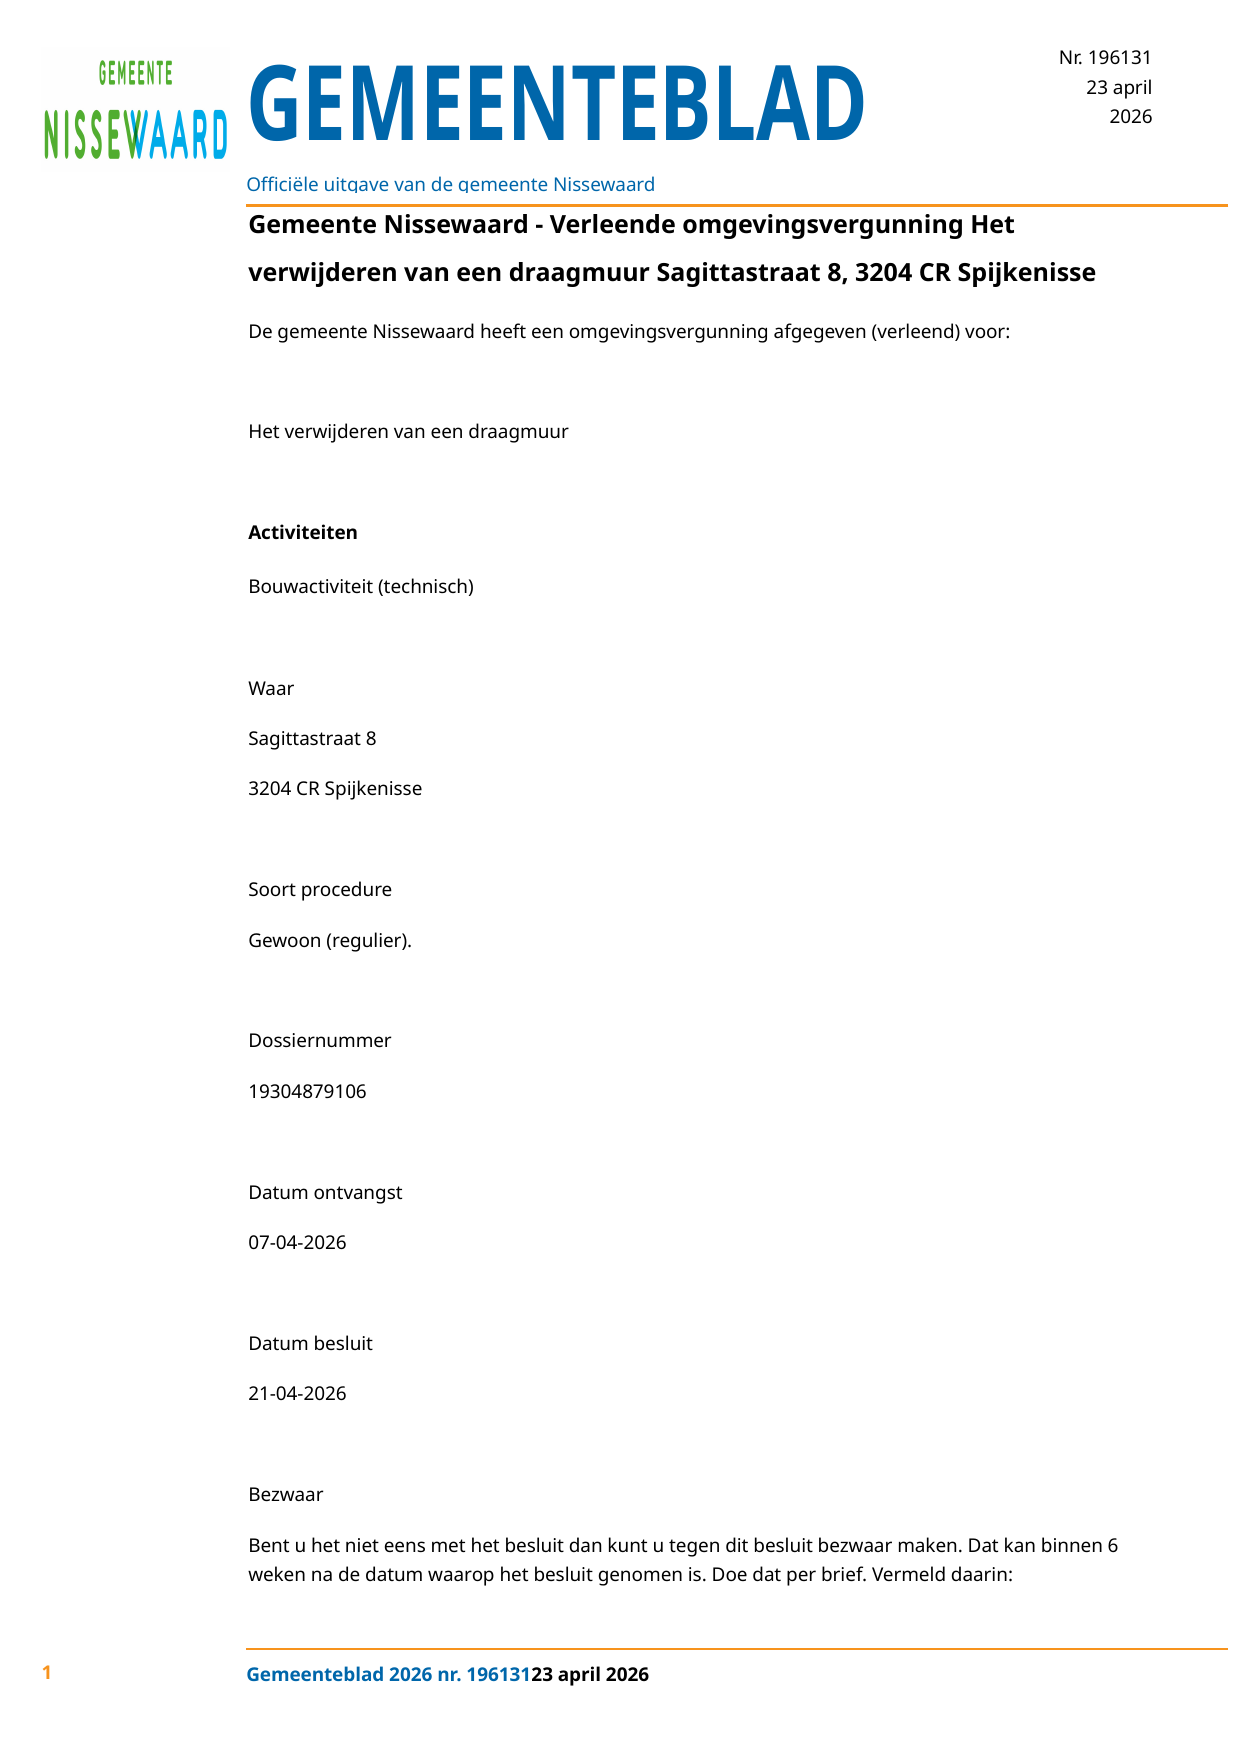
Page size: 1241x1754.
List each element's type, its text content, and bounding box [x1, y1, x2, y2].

text Dossiernummer [248, 1028, 1152, 1053]
text Sagittastraat 8 [248, 725, 1152, 751]
text 3204 CR Spijkenisse [248, 776, 1152, 801]
text De gemeente Nissewaard heeft een omgevingsvergunning afgegeven (verleend) voor: [248, 318, 1152, 344]
text 07-04-2026 [248, 1229, 1152, 1255]
text 19304879106 [248, 1078, 1152, 1104]
text Bezwaar [248, 1481, 1152, 1507]
text Datum besluit [248, 1330, 1152, 1356]
text Gemeente Nissewaard - Verleende omgevingsvergunning Het verwijderen van een draagmuur Sagittastraat 8, 3204 CR Spijkenisse [248, 207, 1152, 288]
text Gewoon (regulier). [248, 927, 1152, 953]
text Activiteiten [248, 519, 1152, 545]
picture [41, 47, 231, 172]
text Soort procedure [248, 876, 1152, 902]
text Waar [248, 675, 1152, 701]
text Het verwijderen van een draagmuur [248, 419, 1152, 444]
text ﻿Bouwactiviteit (technisch) [248, 570, 1152, 599]
text Datum ontvangst [248, 1179, 1152, 1205]
text Bent u het niet eens met het besluit dan kunt u tegen dit besluit bezwaar maken. Dat kan binnen 6 weken na de datum waarop het besluit genomen is. Doe dat per brief. Vermeld daarin: [248, 1532, 1152, 1587]
text 21-04-2026 [248, 1381, 1152, 1406]
